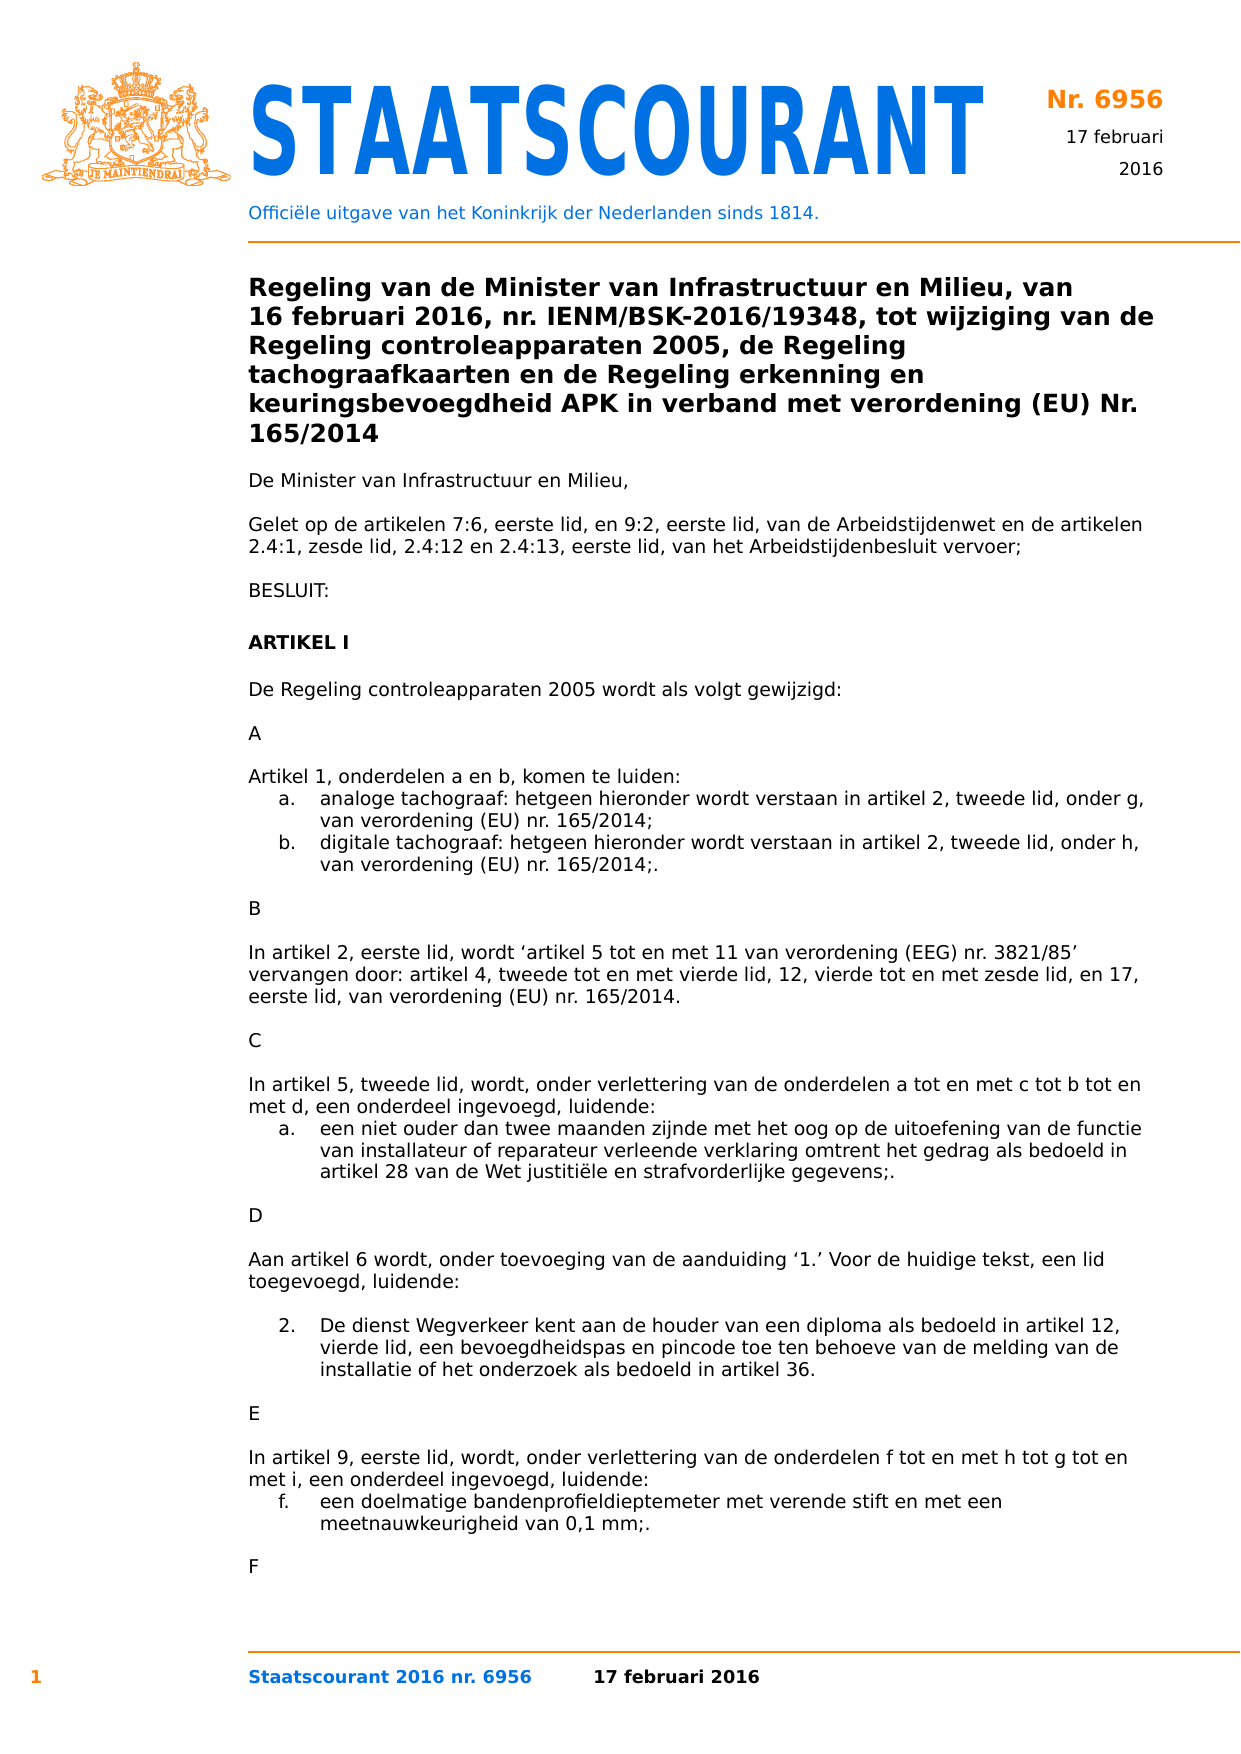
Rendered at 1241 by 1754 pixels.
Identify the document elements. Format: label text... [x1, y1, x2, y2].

text BESLUIT: [248, 579, 1163, 602]
table_cell 17 februari [998, 121, 1240, 153]
table_header [25, 62, 248, 241]
text Aan artikel 6 wordt, onder toevoeging van de aanduiding ‘1.’ Voor de huidige tekst, een lid toegevoegd, luidende: [248, 1249, 1163, 1293]
text Artikel 1, onderdelen a en b, komen te luiden: [248, 766, 1163, 788]
text a. een niet ouder dan twee maanden zijnde met het oog op de uitoefening van de functie van installateur of reparateur verleende verklaring omtrent het gedrag als bedoeld in artikel 28 van de Wet justitiële en strafvorderlijke gegevens;. [278, 1117, 1163, 1183]
text D [248, 1205, 1163, 1227]
subtitle ARTIKEL I [248, 632, 1163, 653]
table_header Nr. 6956 [998, 62, 1240, 121]
text In artikel 5, tweede lid, wordt, onder verlettering van de onderdelen a tot en met c tot b tot en met d, een onderdeel ingevoegd, luidende: [248, 1073, 1163, 1117]
text C [248, 1030, 1163, 1052]
table_cell Officiële uitgave van het Koninkrijk der Nederlanden sinds 1814. [248, 203, 1240, 241]
text A [248, 722, 1163, 744]
text E [248, 1403, 1163, 1425]
text f. een doelmatige bandenprofieldieptemeter met verende stift en met een meetnauwkeurigheid van 0,1 mm;. [278, 1491, 1163, 1534]
text B [248, 898, 1163, 920]
text De Minister van Infrastructuur en Milieu, [248, 470, 1163, 492]
text 2. De dienst Wegverkeer kent aan de houder van een diploma als bedoeld in artikel 12, vierde lid, een bevoegdheidspas en pincode toe ten behoeve van de melding van de installatie of het onderzoek als bedoeld in artikel 36. [278, 1315, 1163, 1381]
text b. digitale tachograaf: hetgeen hieronder wordt verstaan in artikel 2, tweede lid, onder h, van verordening (EU) nr. 165/2014;. [278, 832, 1163, 876]
text a. analoge tachograaf: hetgeen hieronder wordt verstaan in artikel 2, tweede lid, onder g, van verordening (EU) nr. 165/2014; [278, 788, 1163, 832]
subtitle Regeling van de Minister van Infrastructuur en Milieu, van 16 februari 2016, nr. IENM/BSK-2016/19348, tot wijziging van de Regeling controleapparaten 2005, de Regeling tachograafkaarten en de Regeling erkenning en keuringsbevoegdheid APK in verband met verordening (EU) Nr. 165/2014 [248, 273, 1163, 448]
text F [248, 1556, 1163, 1578]
table_cell 2016 [998, 153, 1240, 203]
table_header STAATSCOURANT [248, 62, 998, 203]
text In artikel 2, eerste lid, wordt ‘artikel 5 tot en met 11 van verordening (EEG) nr. 3821/85’ vervangen door: artikel 4, tweede tot en met vierde lid, 12, vierde tot en met zesde lid, en 17, eerste lid, van verordening (EU) nr. 165/2014. [248, 942, 1163, 1008]
text De Regeling controleapparaten 2005 wordt als volgt gewijzigd: [248, 678, 1163, 701]
text In artikel 9, eerste lid, wordt, onder verlettering van de onderdelen f tot en met h tot g tot en met i, een onderdeel ingevoegd, luidende: [248, 1447, 1163, 1491]
picture [41, 62, 231, 186]
text Gelet op de artikelen 7:6, eerste lid, en 9:2, eerste lid, van de Arbeidstijdenwet en de artikelen 2.4:1, zesde lid, 2.4:12 en 2.4:13, eerste lid, van het Arbeidstijdenbesluit vervoer; [248, 514, 1163, 558]
